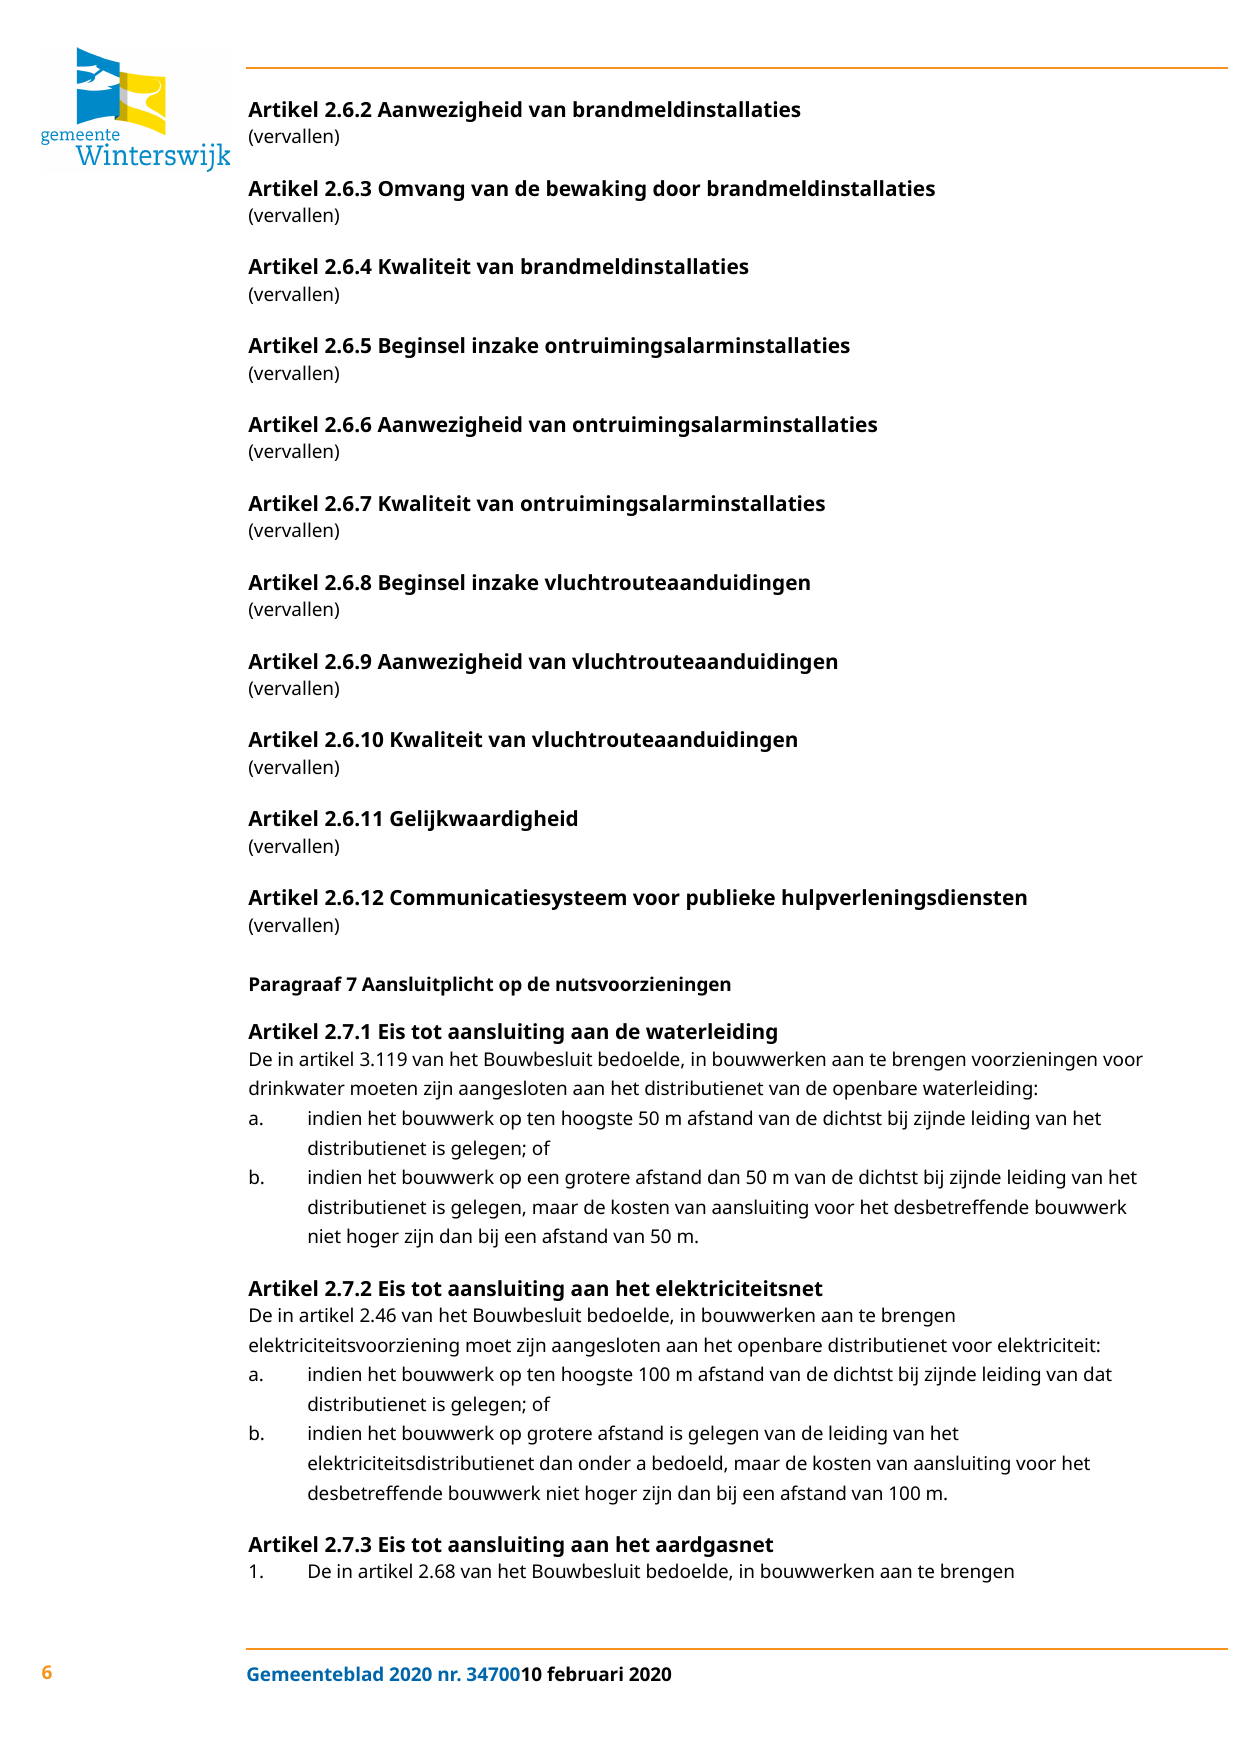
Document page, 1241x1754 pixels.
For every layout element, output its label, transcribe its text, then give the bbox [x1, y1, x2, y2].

picture [41, 47, 231, 172]
text (vervallen) [248, 202, 1152, 228]
text (vervallen) [248, 675, 1152, 701]
text Artikel 2.6.4 Kwaliteit van brandmeldinstallaties [248, 252, 1152, 281]
picture [225, 153, 231, 162]
text (vervallen) [248, 833, 1152, 859]
text (vervallen) [248, 754, 1152, 780]
text Paragraaf 7 Aansluitplicht op de nutsvoorzieningen [248, 971, 1152, 997]
text Artikel 2.7.2 Eis tot aansluiting aan het elektriciteitsnet [248, 1274, 1152, 1302]
text (vervallen) [248, 123, 1152, 149]
text Artikel 2.6.3 Omvang van de bewaking door brandmeldinstallaties [248, 174, 1152, 202]
list indien het bouwwerk op een grotere afstand dan 50 m van de dichtst bij zijnde leiding van het distributienet is gelegen, maar de kosten van aansluiting voor het desbetreffende bouwwerk niet hoger zijn dan bij een afstand van 50 m. [248, 1164, 1152, 1249]
list indien het bouwwerk op grotere afstand is gelegen van de leiding van het elektriciteitsdistributienet dan onder a bedoeld, maar de kosten van aansluiting voor het desbetreffende bouwwerk niet hoger zijn dan bij een afstand van 100 m. [248, 1421, 1152, 1506]
text Artikel 2.6.6 Aanwezigheid van ontruimingsalarminstallaties [248, 410, 1152, 439]
text De in artikel 3.119 van het Bouwbesluit bedoelde, in bouwwerken aan te brengen voorzieningen voor drinkwater moeten zijn aangesloten aan het distributienet van de openbare waterleiding: [248, 1046, 1152, 1101]
text Artikel 2.6.7 Kwaliteit van ontruimingsalarminstallaties [248, 489, 1152, 517]
text Artikel 2.7.3 Eis tot aansluiting aan het aardgasnet [248, 1530, 1152, 1559]
text (vervallen) [248, 517, 1152, 543]
text De in artikel 2.46 van het Bouwbesluit bedoelde, in bouwwerken aan te brengen elektriciteitsvoorziening moet zijn aangesloten aan het openbare distributienet voor elektriciteit: [248, 1302, 1152, 1358]
text (vervallen) [248, 596, 1152, 622]
text (vervallen) [248, 360, 1152, 386]
text Artikel 2.6.5 Beginsel inzake ontruimingsalarminstallaties [248, 331, 1152, 360]
text Artikel 2.6.10 Kwaliteit van vluchtrouteaanduidingen [248, 726, 1152, 754]
text (vervallen) [248, 281, 1152, 307]
text Artikel 2.6.8 Beginsel inzake vluchtrouteaanduidingen [248, 568, 1152, 596]
text (vervallen) [248, 912, 1152, 937]
text (vervallen) [248, 439, 1152, 464]
text Artikel 2.6.2 Aanwezigheid van brandmeldinstallaties [248, 95, 1152, 123]
text Artikel 2.6.11 Gelijkwaardigheid [248, 804, 1152, 833]
list indien het bouwwerk op ten hoogste 50 m afstand van de dichtst bij zijnde leiding van het distributienet is gelegen; of [248, 1105, 1152, 1160]
text Artikel 2.7.1 Eis tot aansluiting aan de waterleiding [248, 1017, 1152, 1046]
text Artikel 2.6.9 Aanwezigheid van vluchtrouteaanduidingen [248, 647, 1152, 675]
list De in artikel 2.68 van het Bouwbesluit bedoelde, in bouwwerken aan te brengen [248, 1559, 1152, 1584]
text Artikel 2.6.12 Communicatiesysteem voor publieke hulpverleningsdiensten [248, 883, 1152, 912]
list indien het bouwwerk op ten hoogste 100 m afstand van de dichtst bij zijnde leiding van dat distributienet is gelegen; of [248, 1361, 1152, 1417]
